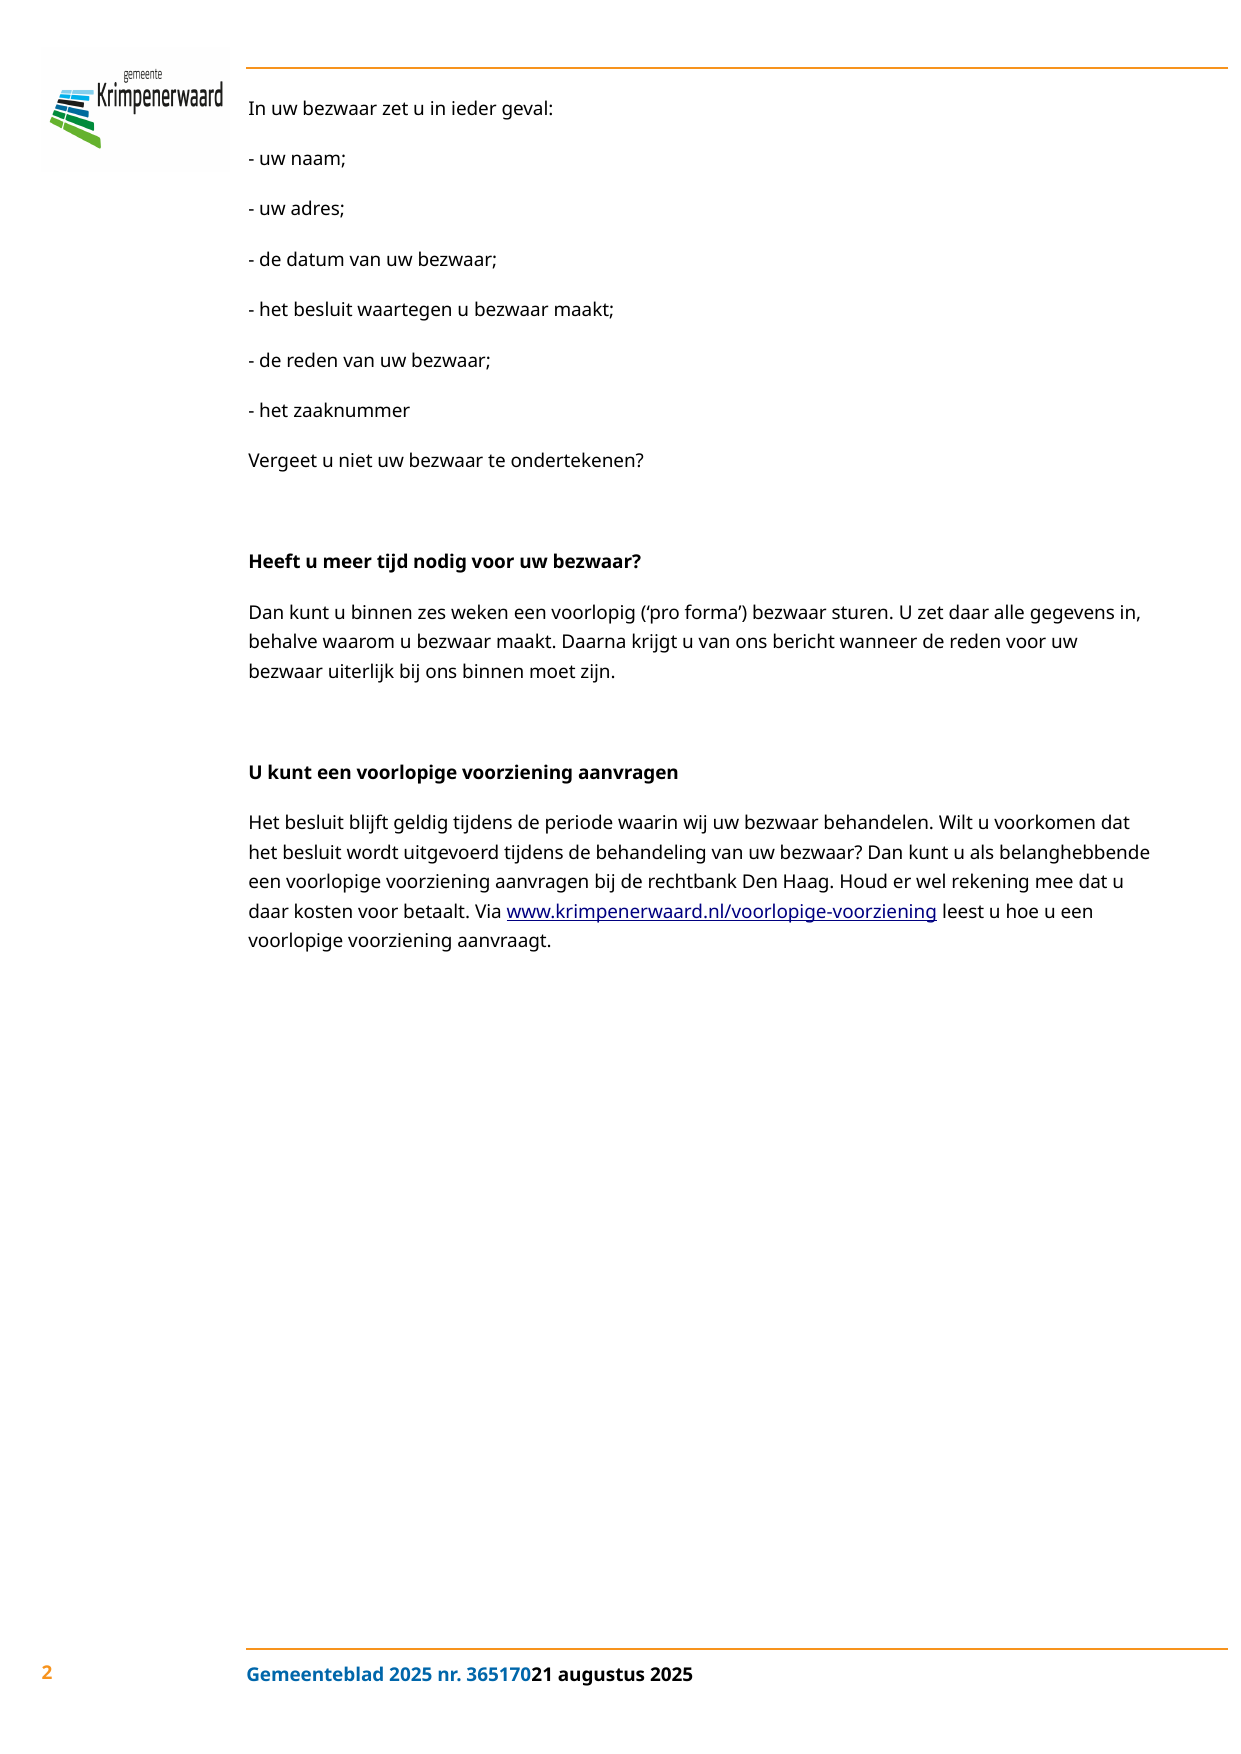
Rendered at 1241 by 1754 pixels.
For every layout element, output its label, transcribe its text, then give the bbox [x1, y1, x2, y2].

text Dan kunt u binnen zes weken een voorlopig (‘pro forma’) bezwaar sturen. U zet daar alle gegevens in, behalve waarom u bezwaar maakt. Daarna krijgt u van ons bericht wanneer de reden voor uw bezwaar uiterlijk bij ons binnen moet zijn. [248, 599, 1152, 684]
text U kunt een voorlopige voorziening aanvragen [248, 759, 1152, 785]
picture [41, 47, 231, 172]
text - het zaaknummer [248, 397, 1152, 423]
text - het besluit waartegen u bezwaar maakt; [248, 296, 1152, 322]
text Heeft u meer tijd nodig voor uw bezwaar? [248, 548, 1152, 574]
text - de reden van uw bezwaar; [248, 347, 1152, 373]
text Vergeet u niet uw bezwaar te ondertekenen? [248, 448, 1152, 473]
text In uw bezwaar zet u in ieder geval: [248, 95, 1152, 121]
text - uw adres; [248, 196, 1152, 221]
text Het besluit blijft geldig tijdens de periode waarin wij uw bezwaar behandelen. Wilt u voorkomen dat het besluit wordt uitgevoerd tijdens de behandeling van uw bezwaar? Dan kunt u als belanghebbende een voorlopige voorziening aanvragen bij de rechtbank Den Haag. Houd er wel rekening mee dat u daar kosten voor betaalt. Via www.krimpenerwaard.nl/voorlopige-voorziening leest u hoe u een voorlopige voorziening aanvraagt. [248, 809, 1152, 953]
text - de datum van uw bezwaar; [248, 246, 1152, 272]
text - uw naam; [248, 145, 1152, 171]
